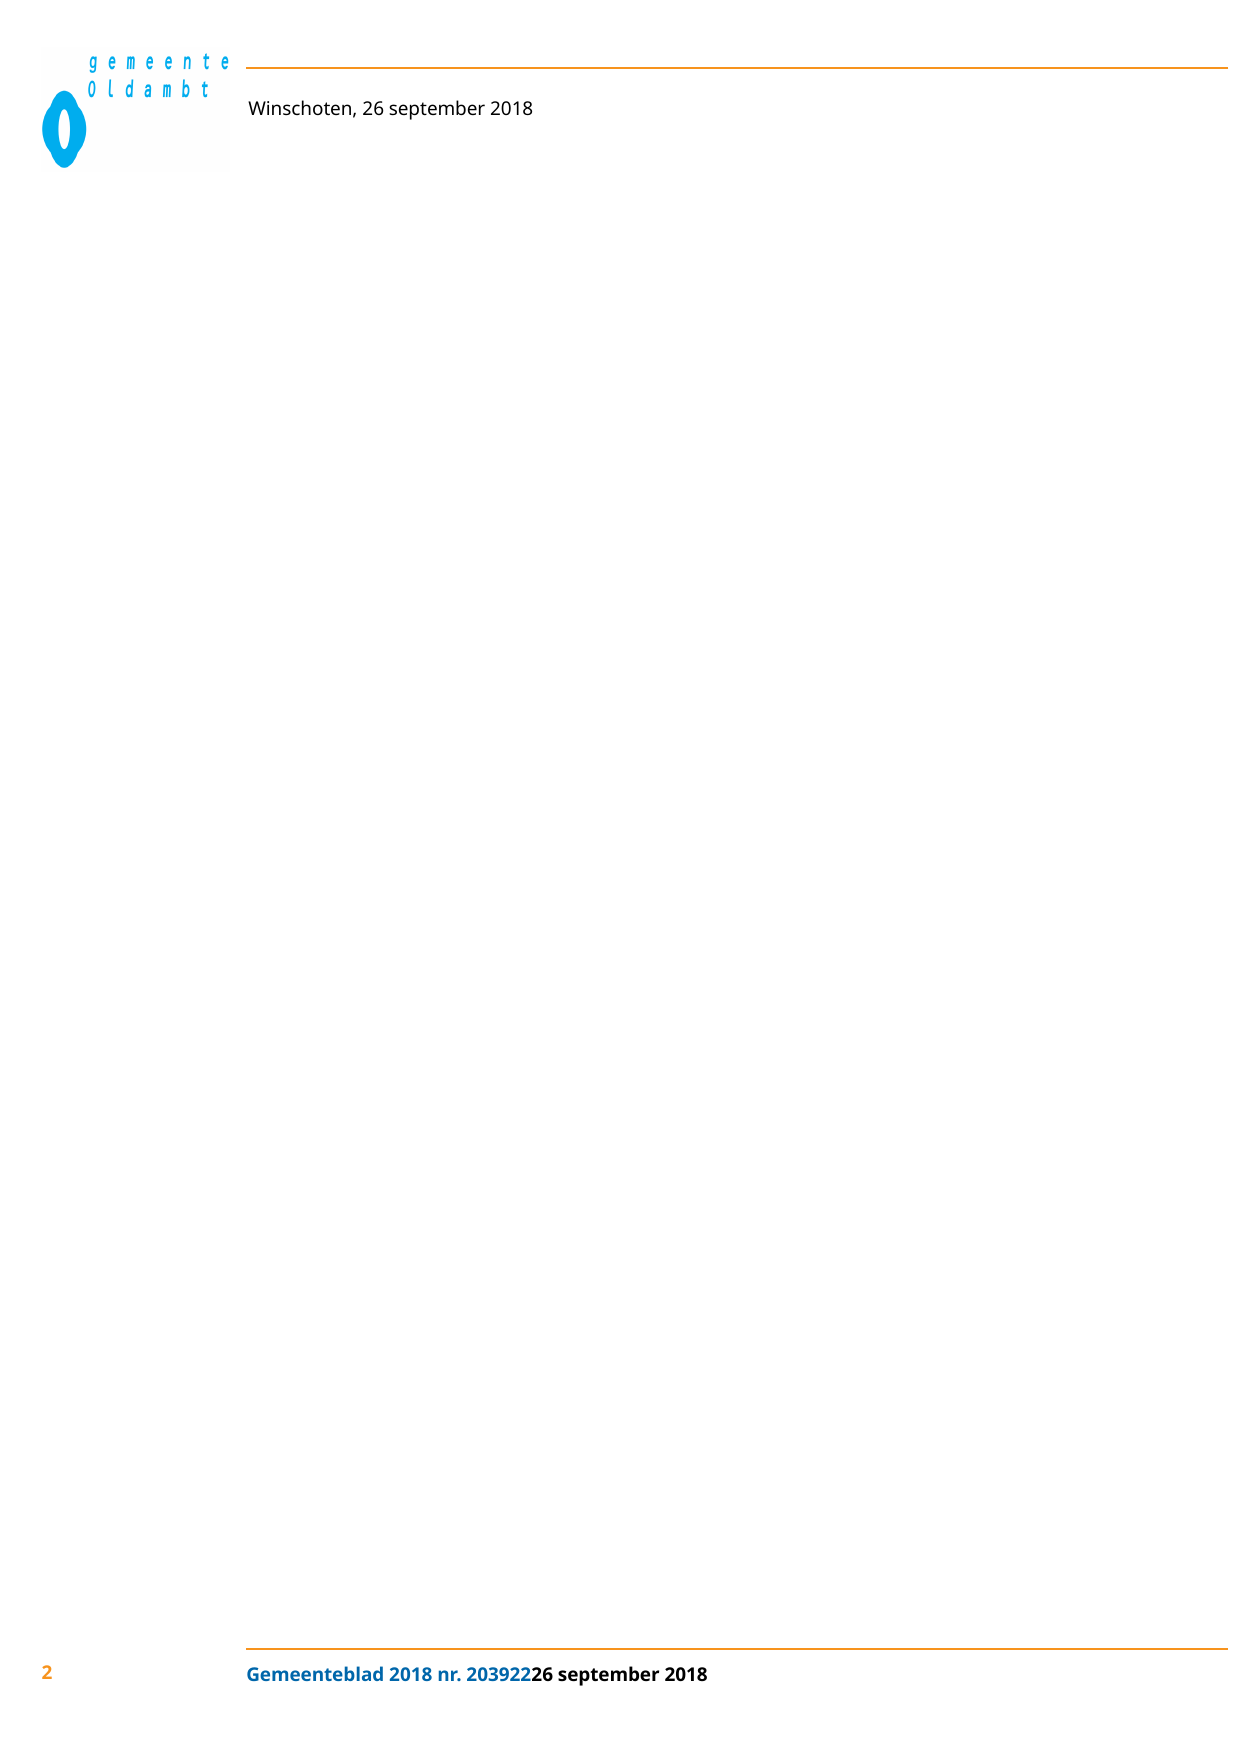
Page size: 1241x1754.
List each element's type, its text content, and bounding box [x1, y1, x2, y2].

text Winschoten, 26 september 2018 [248, 95, 1152, 121]
picture [41, 47, 231, 172]
